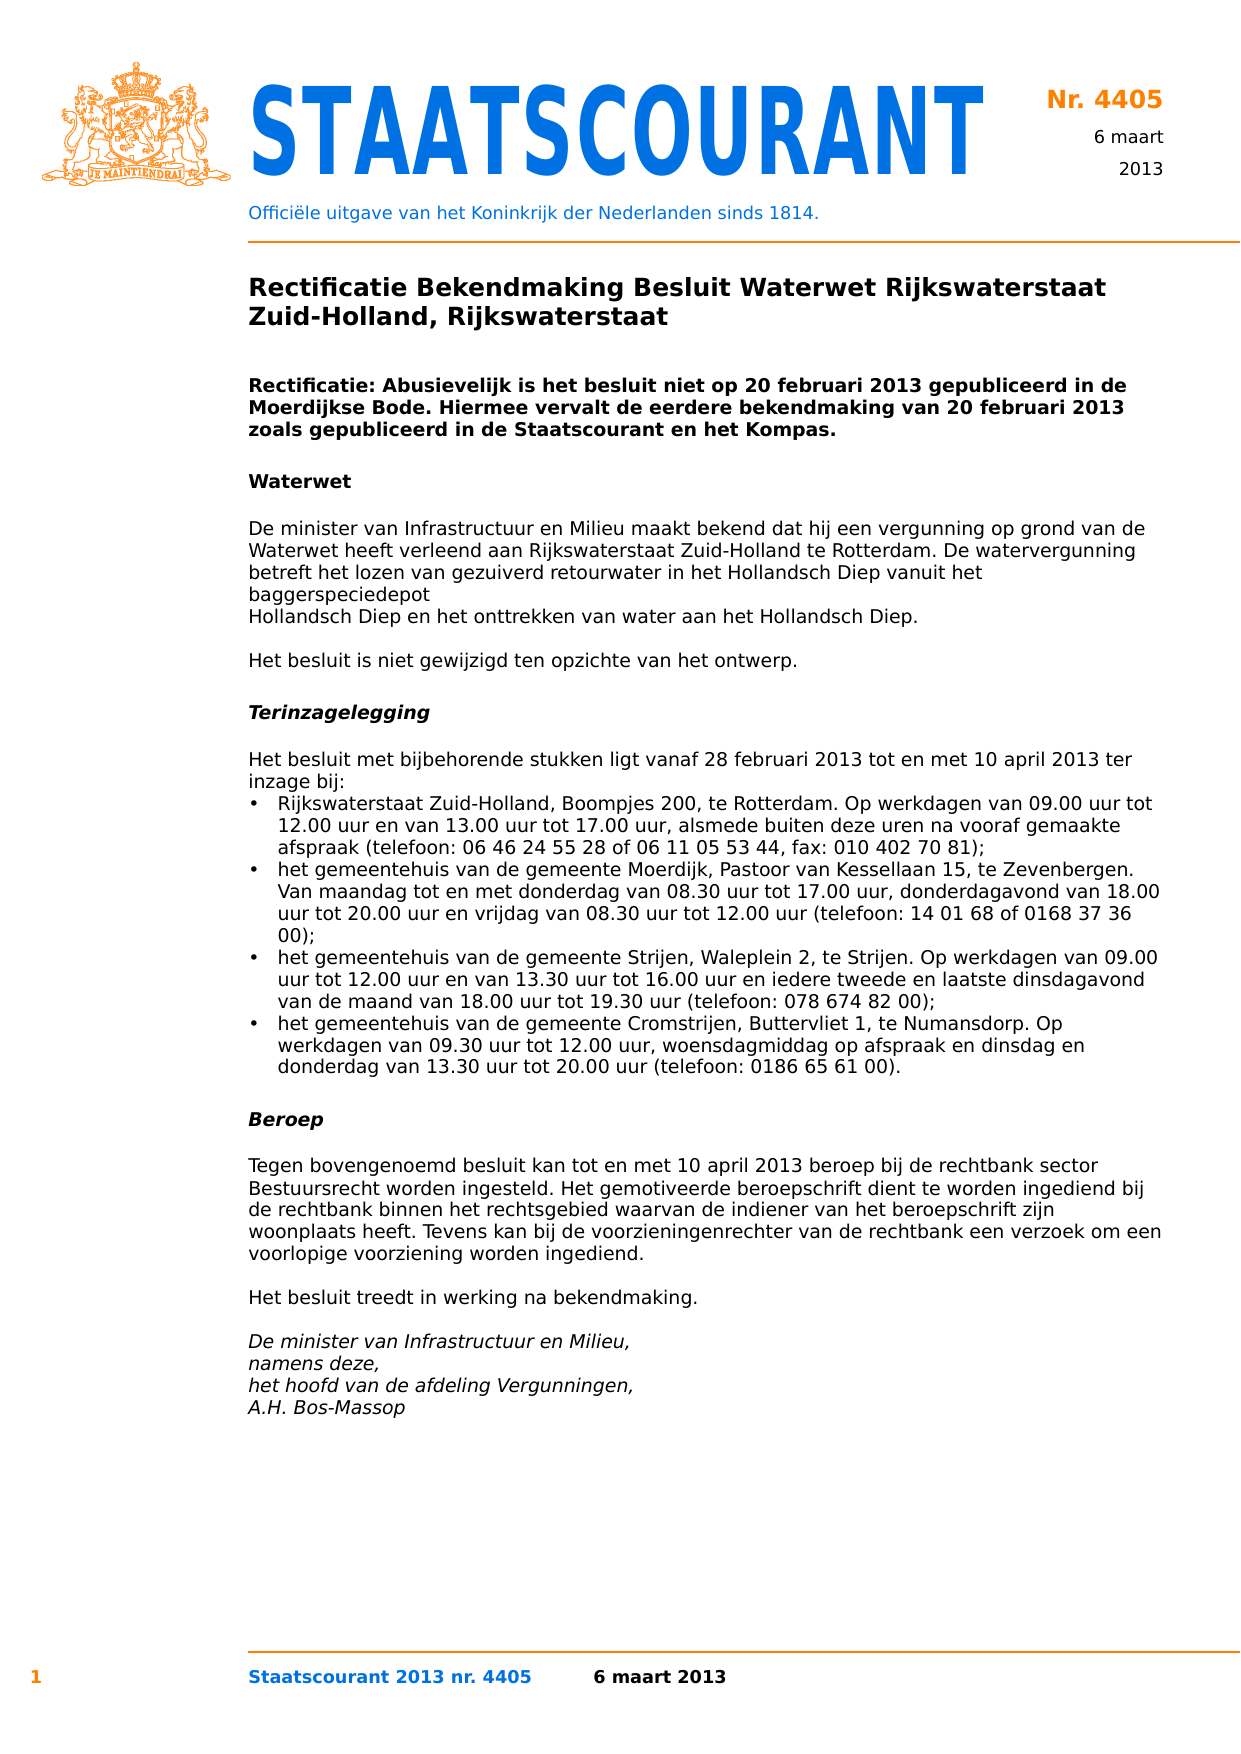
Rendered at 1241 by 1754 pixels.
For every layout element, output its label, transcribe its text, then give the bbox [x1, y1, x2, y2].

text De minister van Infrastructuur en Milieu, namens deze, het hoofd van de afdeling Vergunningen, A.H. Bos-Massop [248, 1331, 1163, 1419]
subtitle Terinzagelegging [248, 702, 1163, 724]
text Tegen bovengenoemd besluit kan tot en met 10 april 2013 beroep bij de rechtbank sector Bestuursrecht worden ingesteld. Het gemotiveerde beroepschrift dient te worden ingediend bij de rechtbank binnen het rechtsgebied waarvan de indiener van het beroepschrift zijn woonplaats heeft. Tevens kan bij de voorzieningenrechter van de rechtbank een verzoek om een voorlopige voorziening worden ingediend. [248, 1155, 1163, 1265]
subtitle Waterwet [248, 471, 1163, 493]
table_header STAATSCOURANT [248, 62, 998, 203]
table_header Nr. 4405 [998, 62, 1240, 121]
table_cell 2013 [998, 153, 1240, 203]
text Het besluit met bijbehorende stukken ligt vanaf 28 februari 2013 tot en met 10 april 2013 ter inzage bij: [248, 749, 1163, 793]
subtitle Rectificatie Bekendmaking Besluit Waterwet Rijkswaterstaat Zuid-Holland, Rijkswaterstaat [248, 273, 1163, 331]
text Hollandsch Diep en het onttrekken van water aan het Hollandsch Diep. [248, 606, 1163, 628]
text • het gemeentehuis van de gemeente Cromstrijen, Buttervliet 1, te Numansdorp. Op werkdagen van 09.30 uur tot 12.00 uur, woensdagmiddag op afspraak en dinsdag en donderdag van 13.30 uur tot 20.00 uur (telefoon: 0186 65 61 00). [248, 1012, 1163, 1078]
picture [41, 62, 231, 186]
table_header [25, 62, 248, 241]
table_cell 6 maart [998, 121, 1240, 153]
text Het besluit is niet gewijzigd ten opzichte van het ontwerp. [248, 650, 1163, 672]
text De minister van Infrastructuur en Milieu maakt bekend dat hij een vergunning op grond van de Waterwet heeft verleend aan Rijkswaterstaat Zuid-Holland te Rotterdam. De watervergunning betreft het lozen van gezuiverd retourwater in het Hollandsch Diep vanuit het baggerspeciedepot [248, 518, 1163, 606]
table_cell Officiële uitgave van het Koninkrijk der Nederlanden sinds 1814. [248, 203, 1240, 241]
text • het gemeentehuis van de gemeente Moerdijk, Pastoor van Kessellaan 15, te Zevenbergen. Van maandag tot en met donderdag van 08.30 uur tot 17.00 uur, donderdagavond van 18.00 uur tot 20.00 uur en vrijdag van 08.30 uur tot 12.00 uur (telefoon: 14 01 68 of 0168 37 36 00); [248, 859, 1163, 947]
text • Rijkswaterstaat Zuid-Holland, Boompjes 200, te Rotterdam. Op werkdagen van 09.00 uur tot 12.00 uur en van 13.00 uur tot 17.00 uur, alsmede buiten deze uren na vooraf gemaakte afspraak (telefoon: 06 46 24 55 28 of 06 11 05 53 44, fax: 010 402 70 81); [248, 793, 1163, 859]
text Het besluit treedt in werking na bekendmaking. [248, 1287, 1163, 1309]
text • het gemeentehuis van de gemeente Strijen, Waleplein 2, te Strijen. Op werkdagen van 09.00 uur tot 12.00 uur en van 13.30 uur tot 16.00 uur en iedere tweede en laatste dinsdagavond van de maand van 18.00 uur tot 19.30 uur (telefoon: 078 674 82 00); [248, 947, 1163, 1012]
subtitle Beroep [248, 1108, 1163, 1130]
text Rectificatie: Abusievelijk is het besluit niet op 20 februari 2013 gepubliceerd in de Moerdijkse Bode. Hiermee vervalt de eerdere bekendmaking van 20 februari 2013 zoals gepubliceerd in de Staatscourant en het Kompas. [248, 375, 1163, 441]
